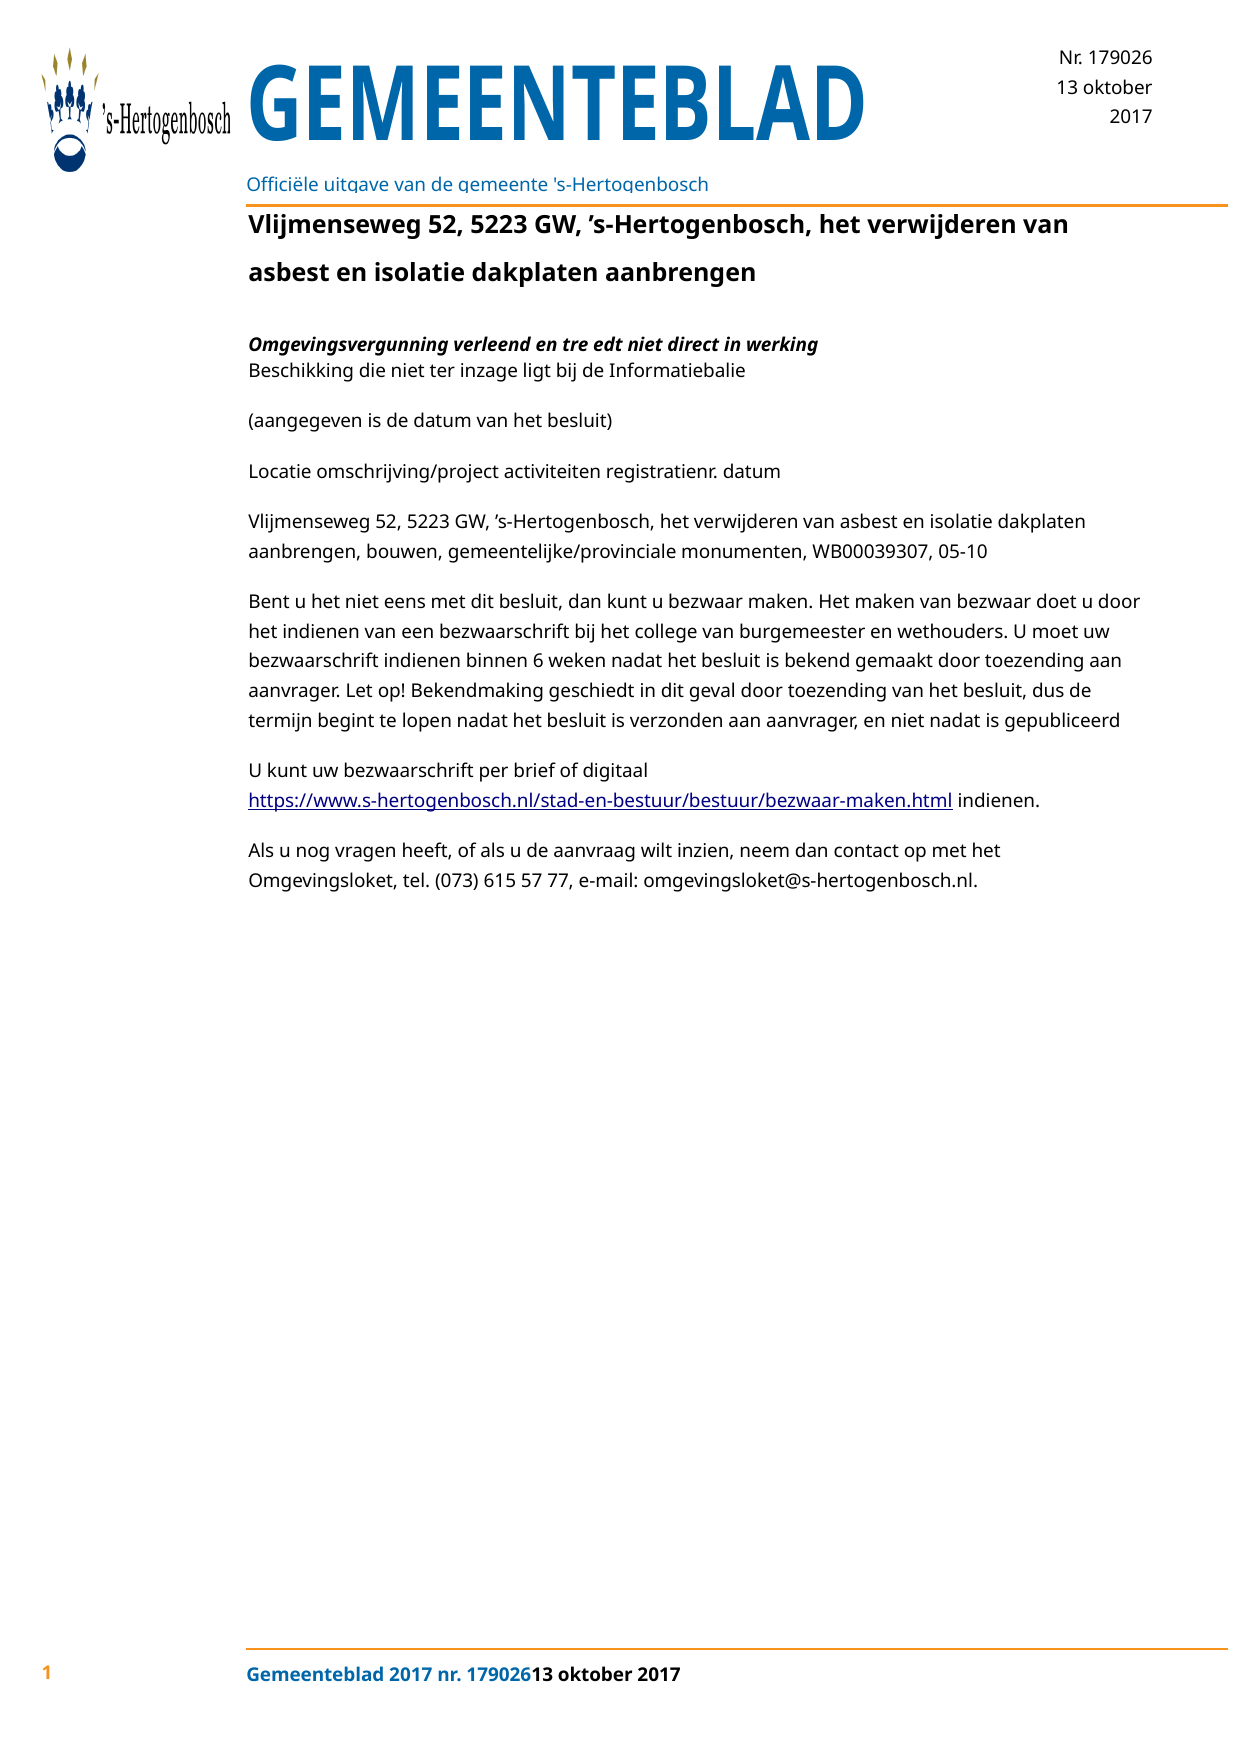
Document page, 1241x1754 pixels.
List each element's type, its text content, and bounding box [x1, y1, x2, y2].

text Bent u het niet eens met dit besluit, dan kunt u bezwaar maken. Het maken van bezwaar doet u door het indienen van een bezwaarschrift bij het college van burgemeester en wethouders. U moet uw bezwaarschrift indienen binnen 6 weken nadat het besluit is bekend gemaakt door toezending aan aanvrager. Let op! Bekendmaking geschiedt in dit geval door toezending van het besluit, dus de termijn begint te lopen nadat het besluit is verzonden aan aanvrager, en niet nadat is gepubliceerd [248, 588, 1152, 732]
text Vlijmenseweg 52, 5223 GW, ’s-Hertogenbosch, het verwijderen van asbest en isolatie dakplaten aanbrengen, bouwen, gemeentelijke/provinciale monumenten, WB00039307, 05-10 [248, 508, 1152, 564]
text Als u nog vragen heeft, of als u de aanvraag wilt inzien, neem dan contact op met het Omgevingsloket, tel. (073) 615 57 77, e-mail: omgevingsloket@s-hertogenbosch.nl. [248, 837, 1152, 892]
text Locatie omschrijving/project activiteiten registratienr. datum [248, 458, 1152, 484]
text (aangegeven is de datum van het besluit) [248, 408, 1152, 433]
text Beschikking die niet ter inzage ligt bij de Informatiebalie [248, 357, 1152, 383]
picture [41, 47, 231, 172]
text Vlijmenseweg 52, 5223 GW, ’s-Hertogenbosch, het verwijderen van asbest en isolatie dakplaten aanbrengen [248, 207, 1152, 288]
text Omgevingsvergunning verleend en tre edt niet direct in werking [248, 331, 1152, 357]
text U kunt uw bezwaarschrift per brief of digitaal https://www.s-hertogenbosch.nl/stad-en-bestuur/bestuur/bezwaar-maken.html indienen. [248, 757, 1152, 812]
